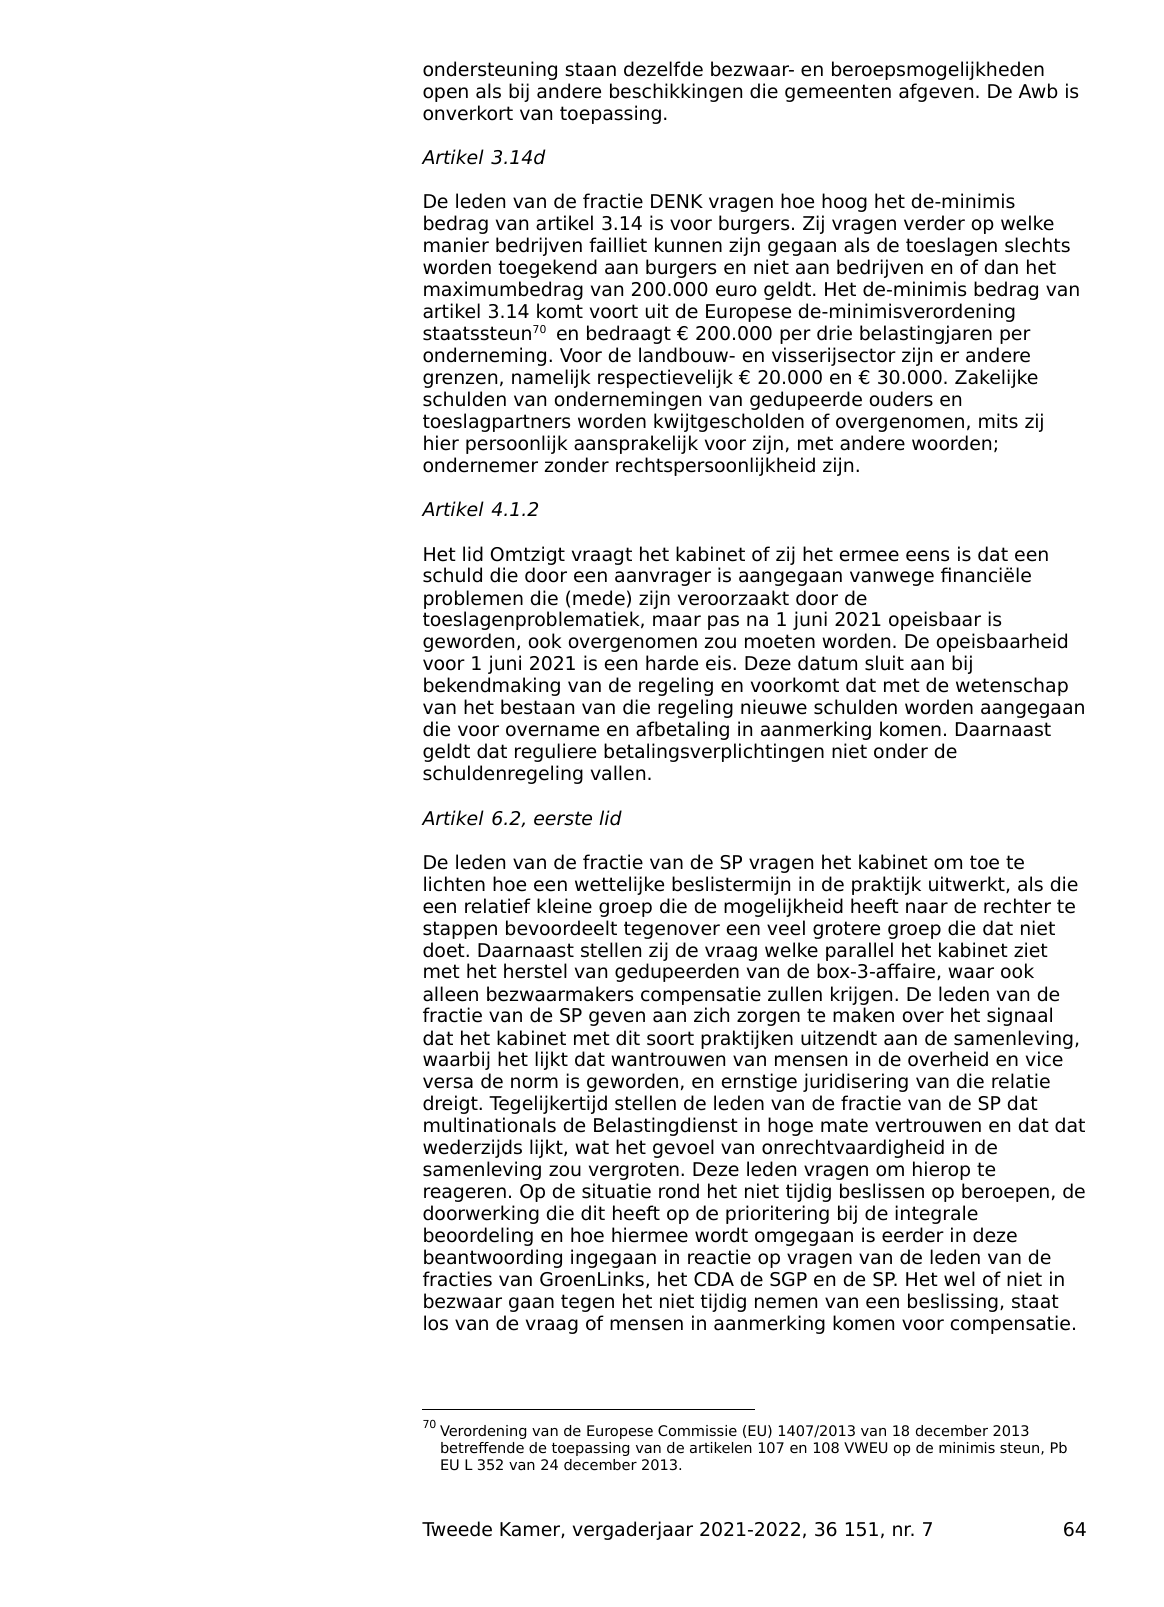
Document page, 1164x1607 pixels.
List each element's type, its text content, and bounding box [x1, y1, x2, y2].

subtitle Artikel 4.1.2 [422, 499, 1087, 521]
subtitle Artikel 6.2, eerste lid [422, 807, 1087, 829]
text Het lid Omtzigt vraagt het kabinet of zij het ermee eens is dat een schuld die door een aanvrager is aangegaan vanwege financiële problemen die (mede) zijn veroorzaakt door de toeslagenproblematiek, maar pas na 1 juni 2021 opeisbaar is geworden, ook overgenomen zou moeten worden. De opeisbaarheid voor 1 juni 2021 is een harde eis. Deze datum sluit aan bij bekendmaking van de regeling en voorkomt dat met de wetenschap van het bestaan van die regeling nieuwe schulden worden aangegaan die voor overname en afbetaling in aanmerking komen. Daarnaast geldt dat reguliere betalingsverplichtingen niet onder de schuldenregeling vallen. [422, 543, 1087, 785]
text De leden van de fractie DENK vragen hoe hoog het de-minimis bedrag van artikel 3.14 is voor burgers. Zij vragen verder op welke manier bedrijven failliet kunnen zijn gegaan als de toeslagen slechts worden toegekend aan burgers en niet aan bedrijven en of dan het maximumbedrag van 200.000 euro geldt. Het de-minimis bedrag van artikel 3.14 komt voort uit de Europese de-minimisverordening staatssteun en bedraagt € 200.000 per drie belastingjaren per onderneming. Voor de landbouw- en visserijsector zijn er andere grenzen, namelijk respectievelijk € 20.000 en € 30.000. Zakelijke schulden van ondernemingen van gedupeerde ouders en toeslagpartners worden kwijtgescholden of overgenomen, mits zij hier persoonlijk aansprakelijk voor zijn, met andere woorden; ondernemer zonder rechtspersoonlijkheid zijn. [422, 191, 1087, 477]
subtitle Artikel 3.14d [422, 147, 1087, 169]
text Verordening van de Europese Commissie (EU) 1407/2013 van 18 december 2013 betreffende de toepassing van de artikelen 107 en 108 VWEU op de minimis steun, Pb EU L 352 van 24 december 2013. [422, 1418, 1087, 1474]
text ondersteuning staan dezelfde bezwaar- en beroepsmogelijkheden open als bij andere beschikkingen die gemeenten afgeven. De Awb is onverkort van toepassing. [422, 59, 1087, 125]
text De leden van de fractie van de SP vragen het kabinet om toe te lichten hoe een wettelijke beslistermijn in de praktijk uitwerkt, als die een relatief kleine groep die de mogelijkheid heeft naar de rechter te stappen bevoordeelt tegenover een veel grotere groep die dat niet doet. Daarnaast stellen zij de vraag welke parallel het kabinet ziet met het herstel van gedupeerden van de box-3-affaire, waar ook alleen bezwaarmakers compensatie zullen krijgen. De leden van de fractie van de SP geven aan zich zorgen te maken over het signaal dat het kabinet met dit soort praktijken uitzendt aan de samenleving, waarbij het lijkt dat wantrouwen van mensen in de overheid en vice versa de norm is geworden, en ernstige juridisering van die relatie dreigt. Tegelijkertijd stellen de leden van de fractie van de SP dat multinationals de Belastingdienst in hoge mate vertrouwen en dat dat wederzijds lijkt, wat het gevoel van onrechtvaardigheid in de samenleving zou vergroten. Deze leden vragen om hierop te reageren. Op de situatie rond het niet tijdig beslissen op beroepen, de doorwerking die dit heeft op de prioritering bij de integrale beoordeling en hoe hiermee wordt omgegaan is eerder in deze beantwoording ingegaan in reactie op vragen van de leden van de fracties van GroenLinks, het CDA de SGP en de SP. Het wel of niet in bezwaar gaan tegen het niet tijdig nemen van een beslissing, staat los van de vraag of mensen in aanmerking komen voor compensatie. [422, 852, 1087, 1335]
